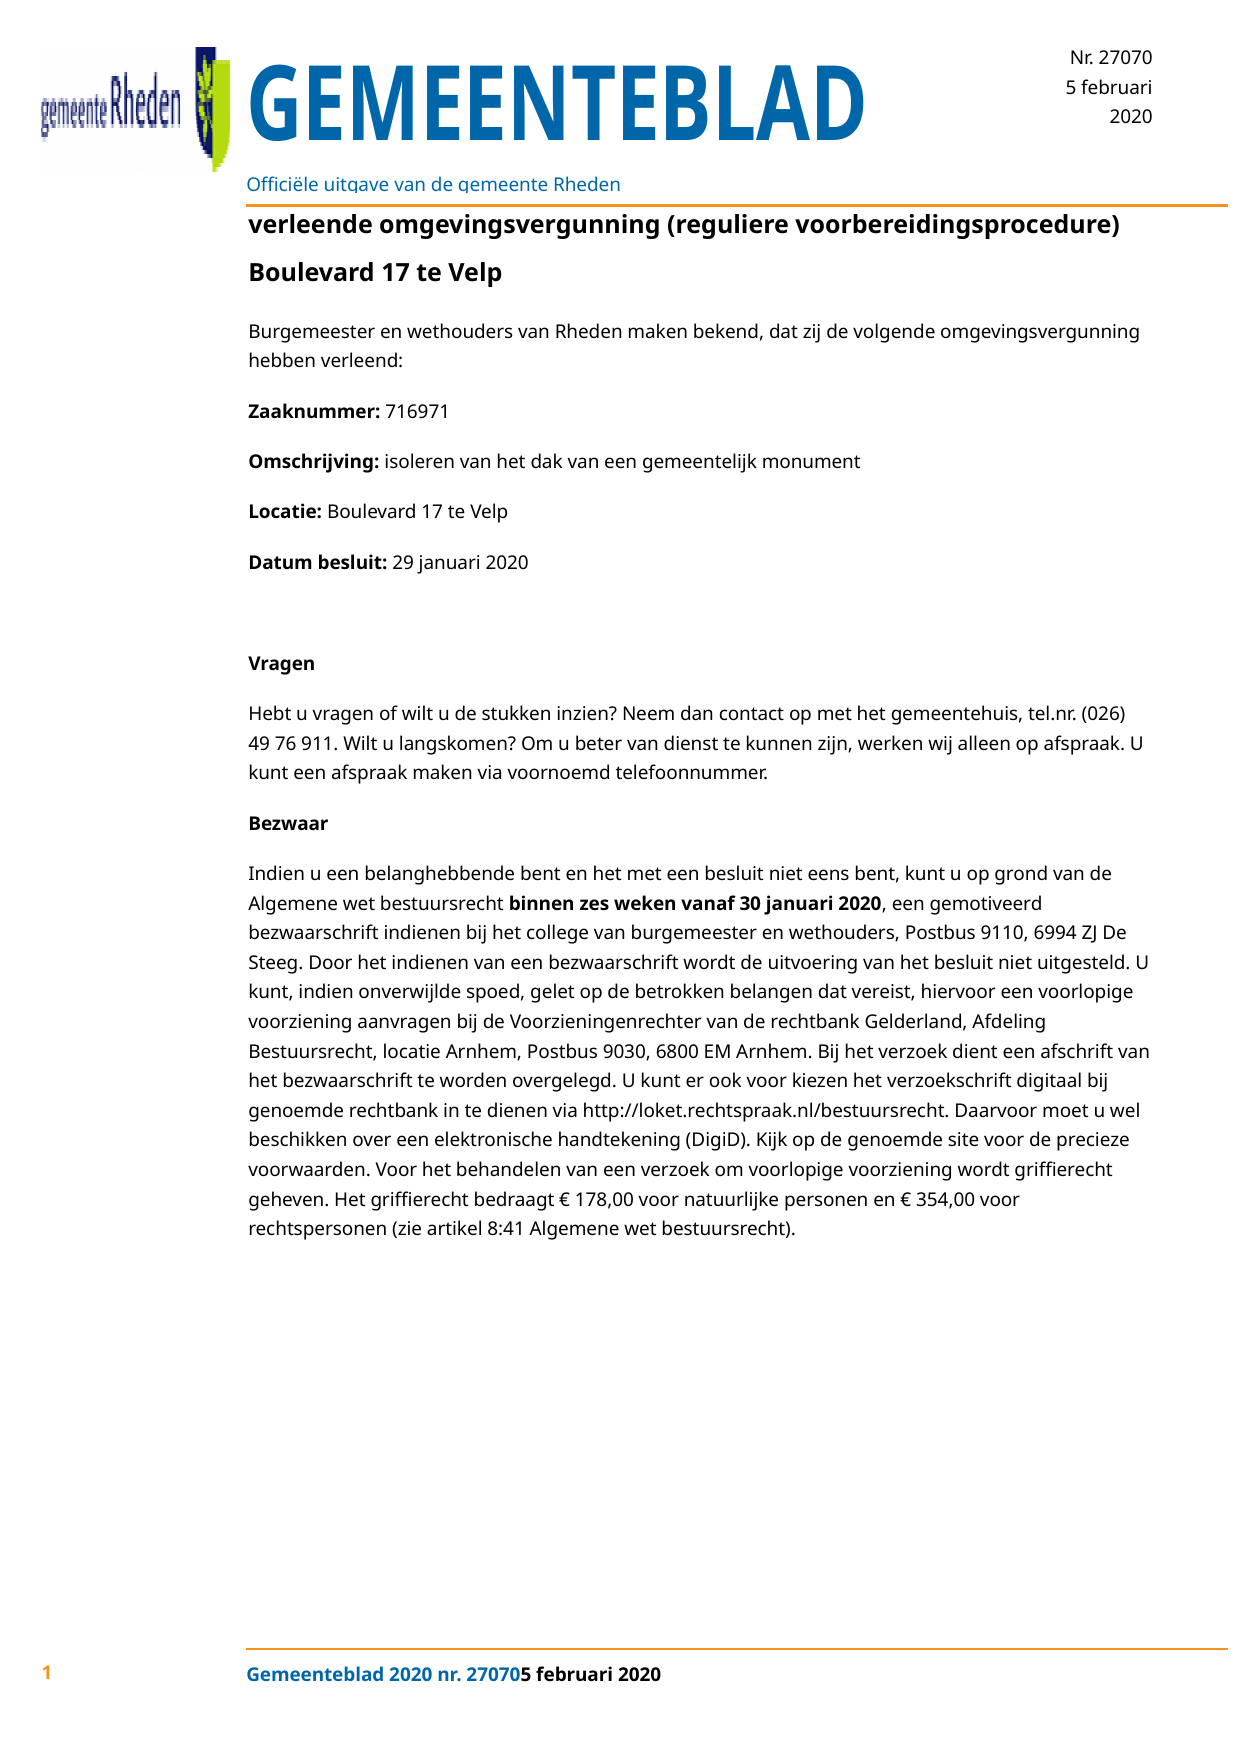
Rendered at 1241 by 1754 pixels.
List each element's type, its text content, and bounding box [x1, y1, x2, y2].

text Bezwaar [248, 810, 1152, 836]
text verleende omgevingsvergunning (reguliere voorbereidingsprocedure) Boulevard 17 te Velp [248, 207, 1152, 288]
text Omschrijving: isoleren van het dak van een gemeentelijk monument [248, 448, 1152, 474]
text Burgemeester en wethouders van Rheden maken bekend, dat zij de volgende omgevingsvergunning hebben verleend: [248, 318, 1152, 373]
text Zaaknummer: 716971 [248, 398, 1152, 424]
text Datum besluit: 29 januari 2020 [248, 549, 1152, 575]
text Vragen [248, 650, 1152, 676]
picture [41, 47, 231, 172]
text Indien u een belanghebbende bent en het met een besluit niet eens bent, kunt u op grond van de Algemene wet bestuursrecht binnen zes weken vanaf 30 januari 2020, een gemotiveerd bezwaarschrift indienen bij het college van burgemeester en wethouders, Postbus 9110, 6994 ZJ De Steeg. Door het indienen van een bezwaarschrift wordt de uitvoering van het besluit niet uitgesteld. U kunt, indien onverwijlde spoed, gelet op de betrokken belangen dat vereist, hiervoor een voorlopige voorziening aanvragen bij de Voorzieningenrechter van de rechtbank Gelderland, Afdeling Bestuursrecht, locatie Arnhem, Postbus 9030, 6800 EM Arnhem. Bij het verzoek dient een afschrift van het bezwaarschrift te worden overgelegd. U kunt er ook voor kiezen het verzoekschrift digitaal bij genoemde rechtbank in te dienen via http://loket.rechtspraak.nl/bestuursrecht. Daarvoor moet u wel beschikken over een elektronische handtekening (DigiD). Kijk op de genoemde site voor de precieze voorwaarden. Voor het behandelen van een verzoek om voorlopige voorziening wordt griffierecht geheven. Het griffierecht bedraagt € 178,00 voor natuurlijke personen en € 354,00 voor rechtspersonen (zie artikel 8:41 Algemene wet bestuursrecht). [248, 860, 1152, 1241]
text Hebt u vragen of wilt u de stukken inzien? Neem dan contact op met het gemeentehuis, tel.nr. (026) 49 76 911. Wilt u langskomen? Om u beter van dienst te kunnen zijn, werken wij alleen op afspraak. U kunt een afspraak maken via voornoemd telefoonnummer. [248, 700, 1152, 785]
text Locatie: Boulevard 17 te Velp [248, 499, 1152, 524]
